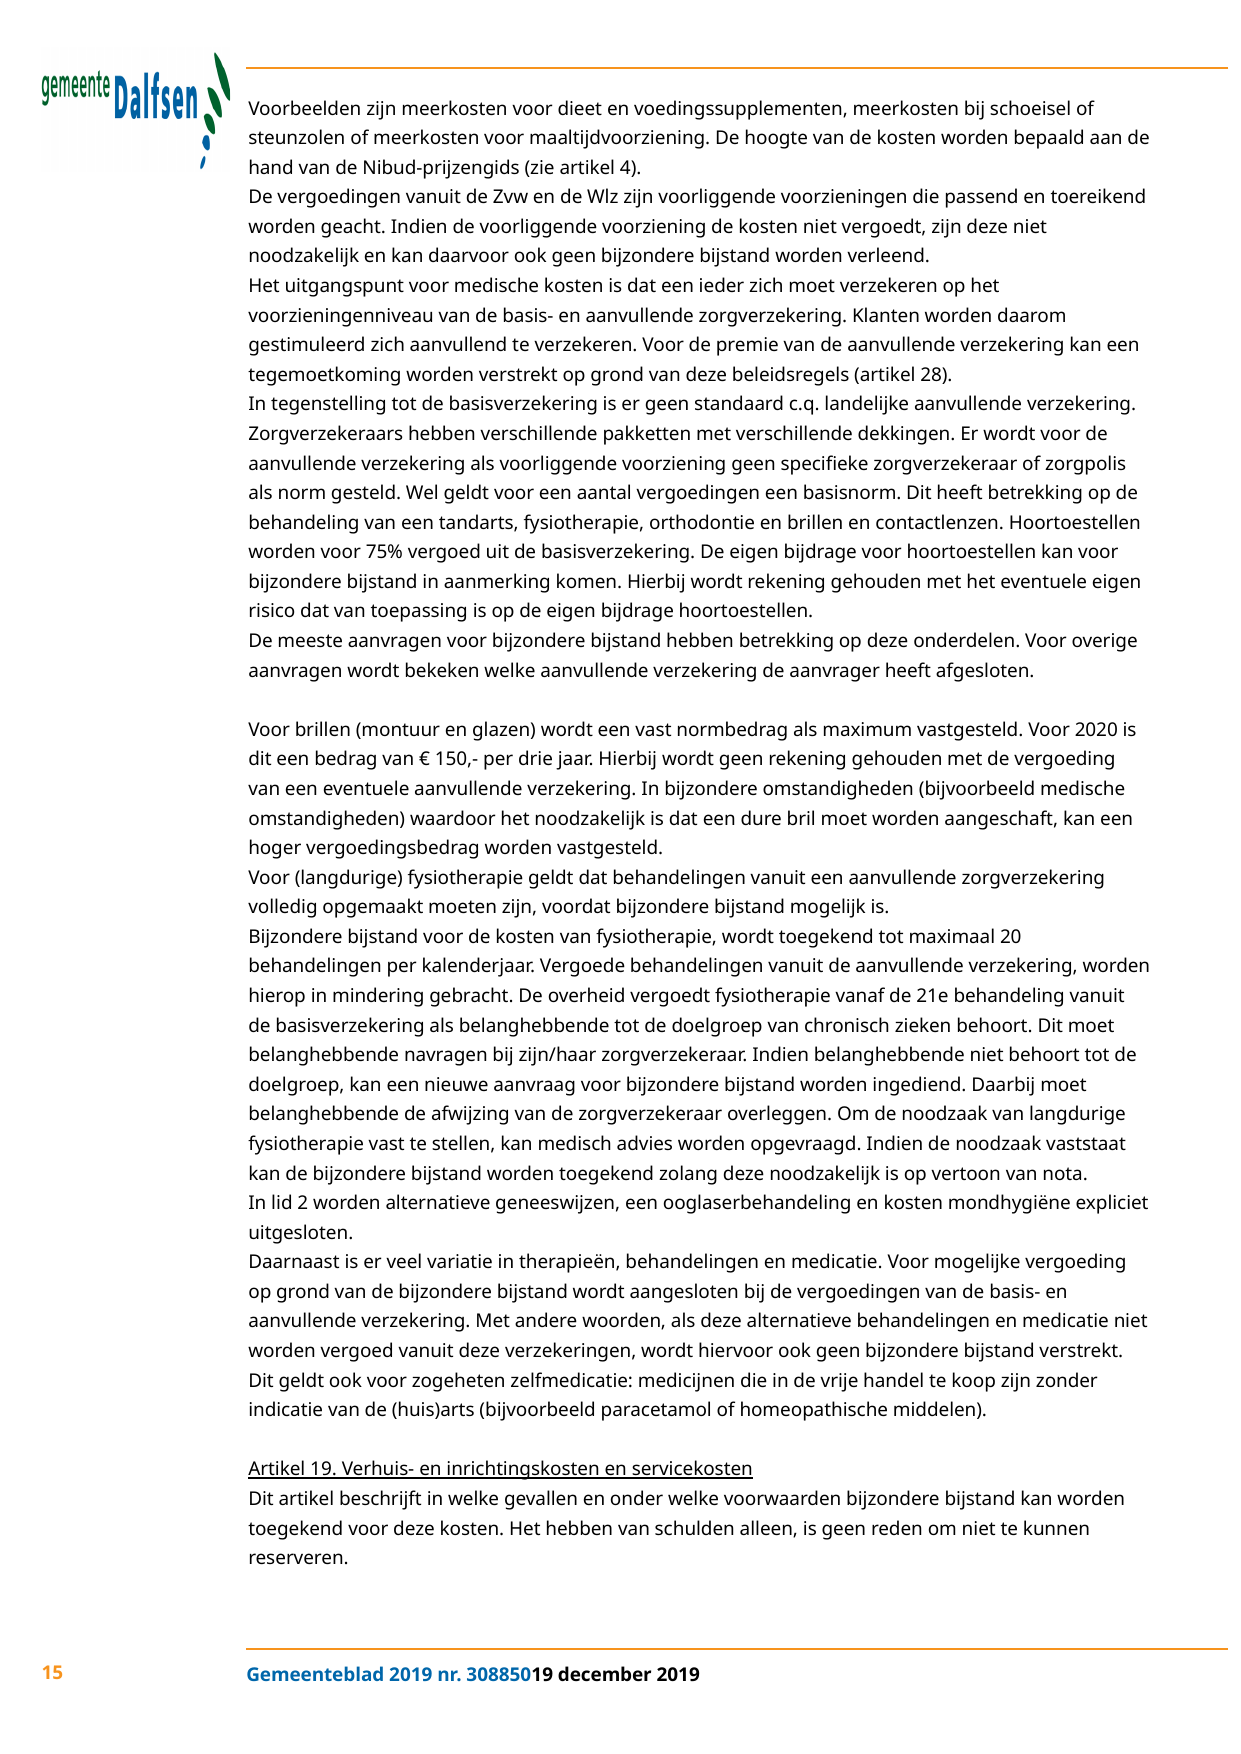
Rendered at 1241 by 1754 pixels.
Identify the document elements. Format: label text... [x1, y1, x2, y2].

text Voor (langdurige) fysiotherapie geldt dat behandelingen vanuit een aanvullende zorgverzekering volledig opgemaakt moeten zijn, voordat bijzondere bijstand mogelijk is. [248, 864, 1152, 919]
text Daarnaast is er veel variatie in therapieën, behandelingen en medicatie. Voor mogelijke vergoeding op grond van de bijzondere bijstand wordt aangesloten bij de vergoedingen van de basis- en aanvullende verzekering. Met andere woorden, als deze alternatieve behandelingen en medicatie niet worden vergoed vanuit deze verzekeringen, wordt hiervoor ook geen bijzondere bijstand verstrekt. Dit geldt ook voor zogeheten zelfmedicatie: medicijnen die in de vrije handel te koop zijn zonder indicatie van de (huis)arts (bijvoorbeeld paracetamol of homeopathische middelen). [248, 1248, 1152, 1422]
text Voor brillen (montuur en glazen) wordt een vast normbedrag als maximum vastgesteld. Voor 2020 is dit een bedrag van € 150,- per drie jaar. Hierbij wordt geen rekening gehouden met de vergoeding van een eventuele aanvullende verzekering. In bijzondere omstandigheden (bijvoorbeeld medische omstandigheden) waardoor het noodzakelijk is dat een dure bril moet worden aangeschaft, kan een hoger vergoedingsbedrag worden vastgesteld. [248, 716, 1152, 860]
text Dit artikel beschrijft in welke gevallen en onder welke voorwaarden bijzondere bijstand kan worden toegekend voor deze kosten. Het hebben van schulden alleen, is geen reden om niet te kunnen reserveren. [248, 1485, 1152, 1570]
text In lid 2 worden alternatieve geneeswijzen, een ooglaserbehandeling en kosten mondhygiëne expliciet uitgesloten. [248, 1189, 1152, 1245]
picture [41, 47, 231, 172]
text In tegenstelling tot de basisverzekering is er geen standaard c.q. landelijke aanvullende verzekering. Zorgverzekeraars hebben verschillende pakketten met verschillende dekkingen. Er wordt voor de aanvullende verzekering als voorliggende voorziening geen specifieke zorgverzekeraar of zorgpolis als norm gesteld. Wel geldt voor een aantal vergoedingen een basisnorm. Dit heeft betrekking op de behandeling van een tandarts, fysiotherapie, orthodontie en brillen en contactlenzen. Hoortoestellen worden voor 75% vergoed uit de basisverzekering. De eigen bijdrage voor hoortoestellen kan voor bijzondere bijstand in aanmerking komen. Hierbij wordt rekening gehouden met het eventuele eigen risico dat van toepassing is op de eigen bijdrage hoortoestellen. [248, 391, 1152, 623]
text De vergoedingen vanuit de Zvw en de Wlz zijn voorliggende voorzieningen die passend en toereikend worden geacht. Indien de voorliggende voorziening de kosten niet vergoedt, zijn deze niet noodzakelijk en kan daarvoor ook geen bijzondere bijstand worden verleend. [248, 183, 1152, 268]
text Voorbeelden zijn meerkosten voor dieet en voedingssupplementen, meerkosten bij schoeisel of steunzolen of meerkosten voor maaltijdvoorziening. De hoogte van de kosten worden bepaald aan de hand van de Nibud-prijzengids (zie artikel 4). [248, 95, 1152, 180]
text De meeste aanvragen voor bijzondere bijstand hebben betrekking op deze onderdelen. Voor overige aanvragen wordt bekeken welke aanvullende verzekering de aanvrager heeft afgesloten. [248, 627, 1152, 683]
text Het uitgangspunt voor medische kosten is dat een ieder zich moet verzekeren op het voorzieningenniveau van de basis- en aanvullende zorgverzekering. Klanten worden daarom gestimuleerd zich aanvullend te verzekeren. Voor de premie van de aanvullende verzekering kan een tegemoetkoming worden verstrekt op grond van deze beleidsregels (artikel 28). [248, 272, 1152, 387]
text Artikel 19. Verhuis- en inrichtingskosten en servicekosten [248, 1456, 1152, 1481]
text Bijzondere bijstand voor de kosten van fysiotherapie, wordt toegekend tot maximaal 20 behandelingen per kalenderjaar. Vergoede behandelingen vanuit de aanvullende verzekering, worden hierop in mindering gebracht. De overheid vergoedt fysiotherapie vanaf de 21e behandeling vanuit de basisverzekering als belanghebbende tot de doelgroep van chronisch zieken behoort. Dit moet belanghebbende navragen bij zijn/haar zorgverzekeraar. Indien belanghebbende niet behoort tot de doelgroep, kan een nieuwe aanvraag voor bijzondere bijstand worden ingediend. Daarbij moet belanghebbende de afwijzing van de zorgverzekeraar overleggen. Om de noodzaak van langdurige fysiotherapie vast te stellen, kan medisch advies worden opgevraagd. Indien de noodzaak vaststaat kan de bijzondere bijstand worden toegekend zolang deze noodzakelijk is op vertoon van nota. [248, 923, 1152, 1186]
